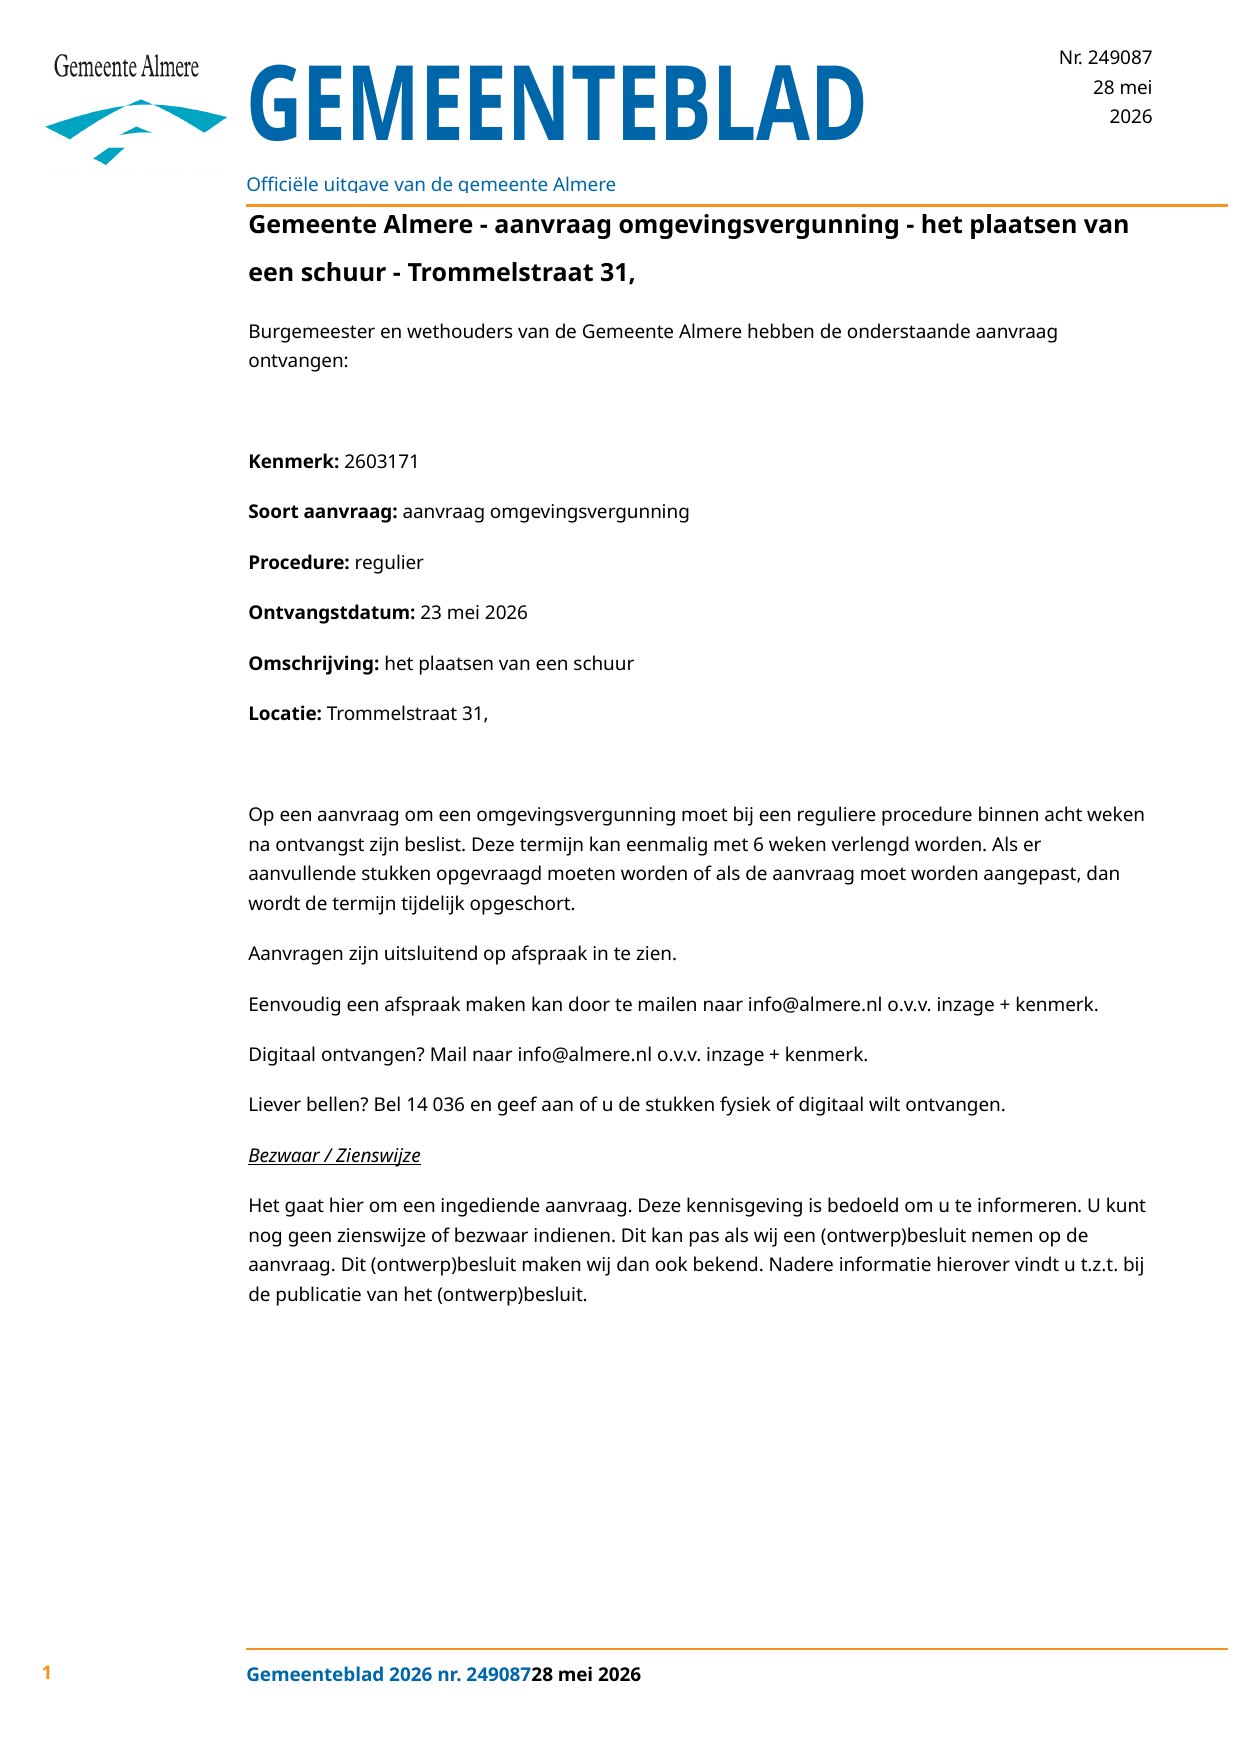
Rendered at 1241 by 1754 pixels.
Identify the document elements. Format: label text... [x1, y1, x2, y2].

text Digitaal ontvangen? Mail naar info@almere.nl o.v.v. inzage + kenmerk. [248, 1041, 1152, 1067]
picture [41, 47, 231, 172]
text Bezwaar / Zienswijze [248, 1142, 1152, 1168]
text Het gaat hier om een ingediende aanvraag. Deze kennisgeving is bedoeld om u te informeren. U kunt nog geen zienswijze of bezwaar indienen. Dit kan pas als wij een (ontwerp)besluit nemen op de aanvraag. Dit (ontwerp)besluit maken wij dan ook bekend. Nadere informatie hierover vindt u t.z.t. bij de publicatie van het (ontwerp)besluit. [248, 1192, 1152, 1307]
text Eenvoudig een afspraak maken kan door te mailen naar info@almere.nl o.v.v. inzage + kenmerk. [248, 991, 1152, 1017]
text Soort aanvraag: aanvraag omgevingsvergunning [248, 499, 1152, 524]
text Locatie: Trommelstraat 31, [248, 700, 1152, 726]
text Gemeente Almere - aanvraag omgevingsvergunning - het plaatsen van een schuur - Trommelstraat 31, [248, 207, 1152, 288]
text Procedure: regulier [248, 549, 1152, 575]
text Kenmerk: 2603171 [248, 448, 1152, 474]
text Op een aanvraag om een omgevingsvergunning moet bij een reguliere procedure binnen acht weken na ontvangst zijn beslist. Deze termijn kan eenmalig met 6 weken verlengd worden. Als er aanvullende stukken opgevraagd moeten worden of als de aanvraag moet worden aangepast, dan wordt de termijn tijdelijk opgeschort. [248, 801, 1152, 916]
text Aanvragen zijn uitsluitend op afspraak in te zien. [248, 940, 1152, 966]
text Liever bellen? Bel 14 036 en geef aan of u de stukken fysiek of digitaal wilt ontvangen. [248, 1092, 1152, 1117]
text Burgemeester en wethouders van de Gemeente Almere hebben de onderstaande aanvraag ontvangen: [248, 318, 1152, 373]
text Ontvangstdatum: 23 mei 2026 [248, 599, 1152, 625]
text Omschrijving: het plaatsen van een schuur [248, 650, 1152, 676]
